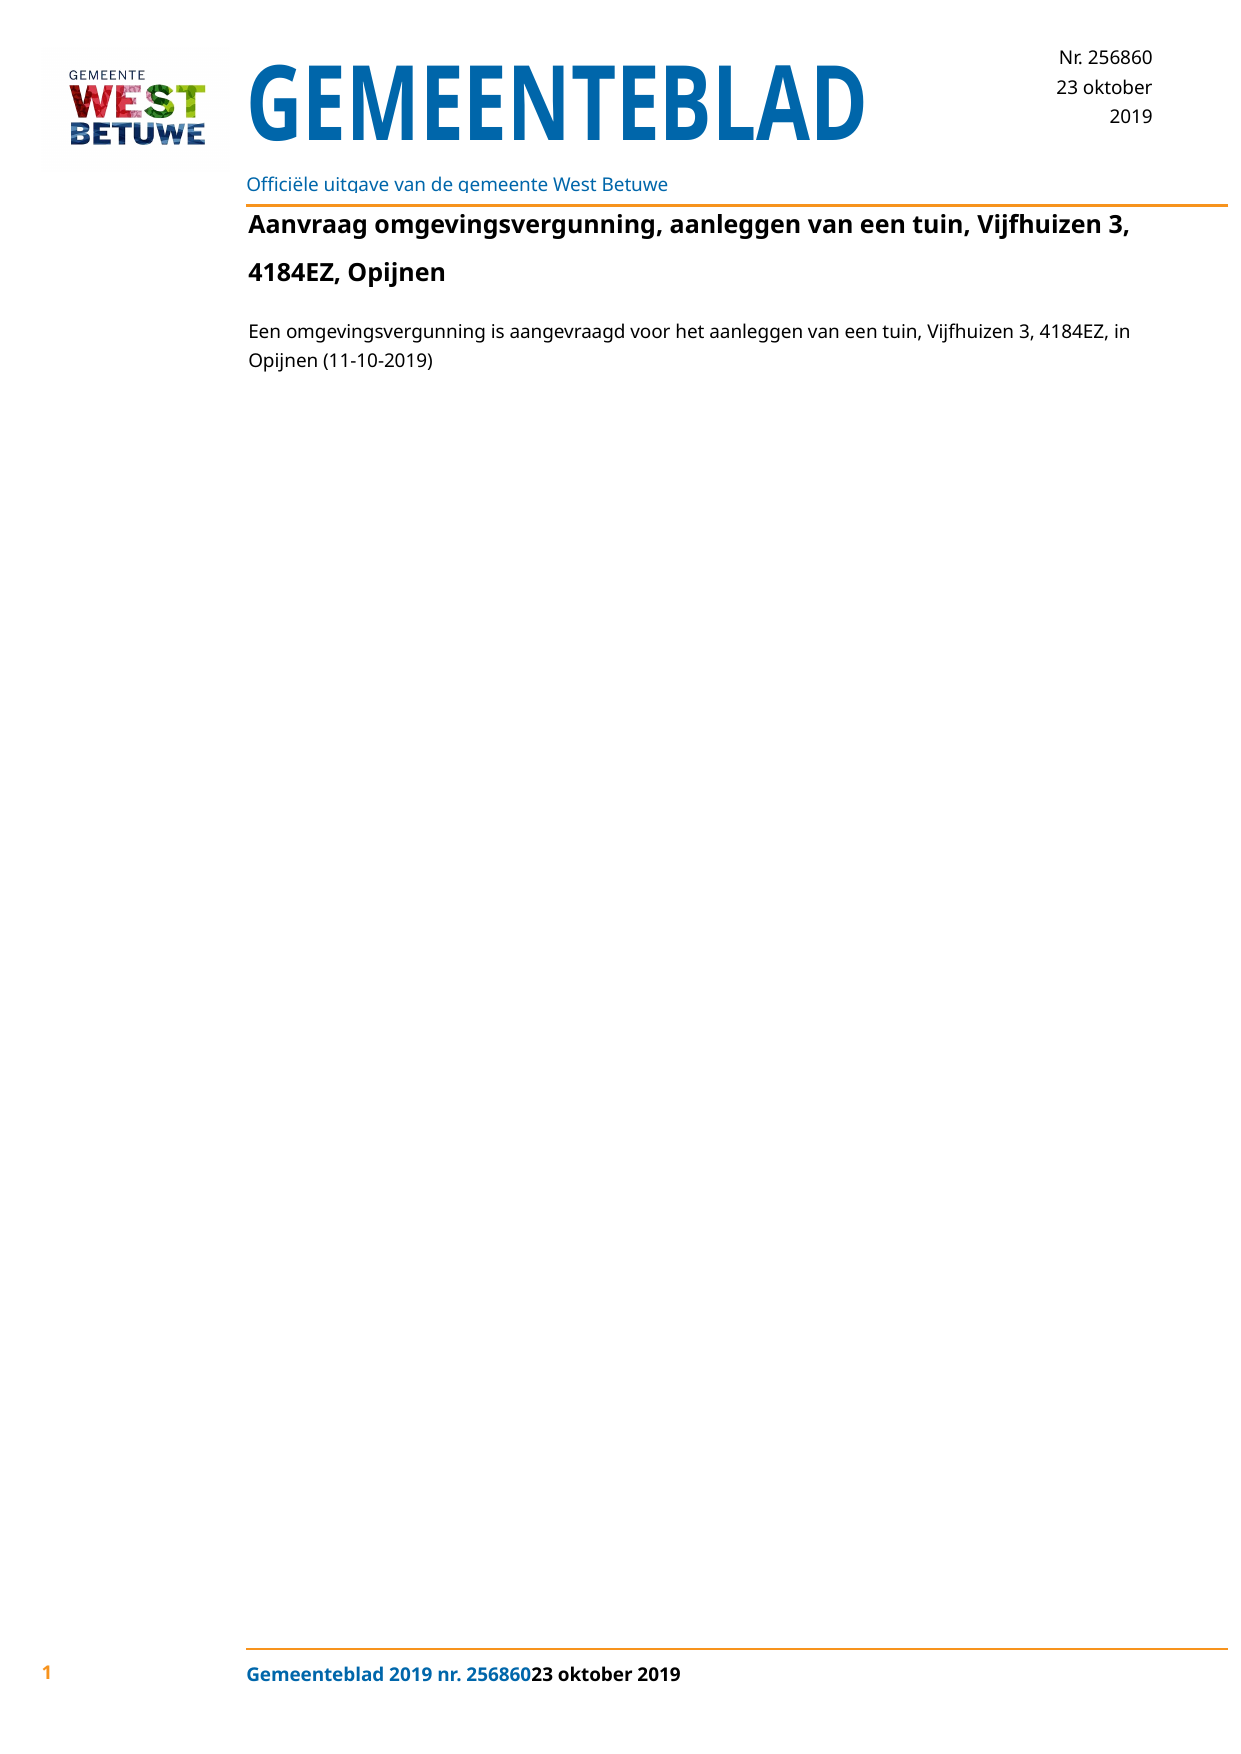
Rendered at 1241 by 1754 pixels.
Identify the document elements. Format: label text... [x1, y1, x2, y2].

picture [41, 47, 231, 172]
text Aanvraag omgevingsvergunning, aanleggen van een tuin, Vijfhuizen 3, 4184EZ, Opijnen [248, 207, 1152, 288]
text Een omgevingsvergunning is aangevraagd voor het aanleggen van een tuin, Vijfhuizen 3, 4184EZ, in Opijnen (11-10-2019) [248, 318, 1152, 373]
